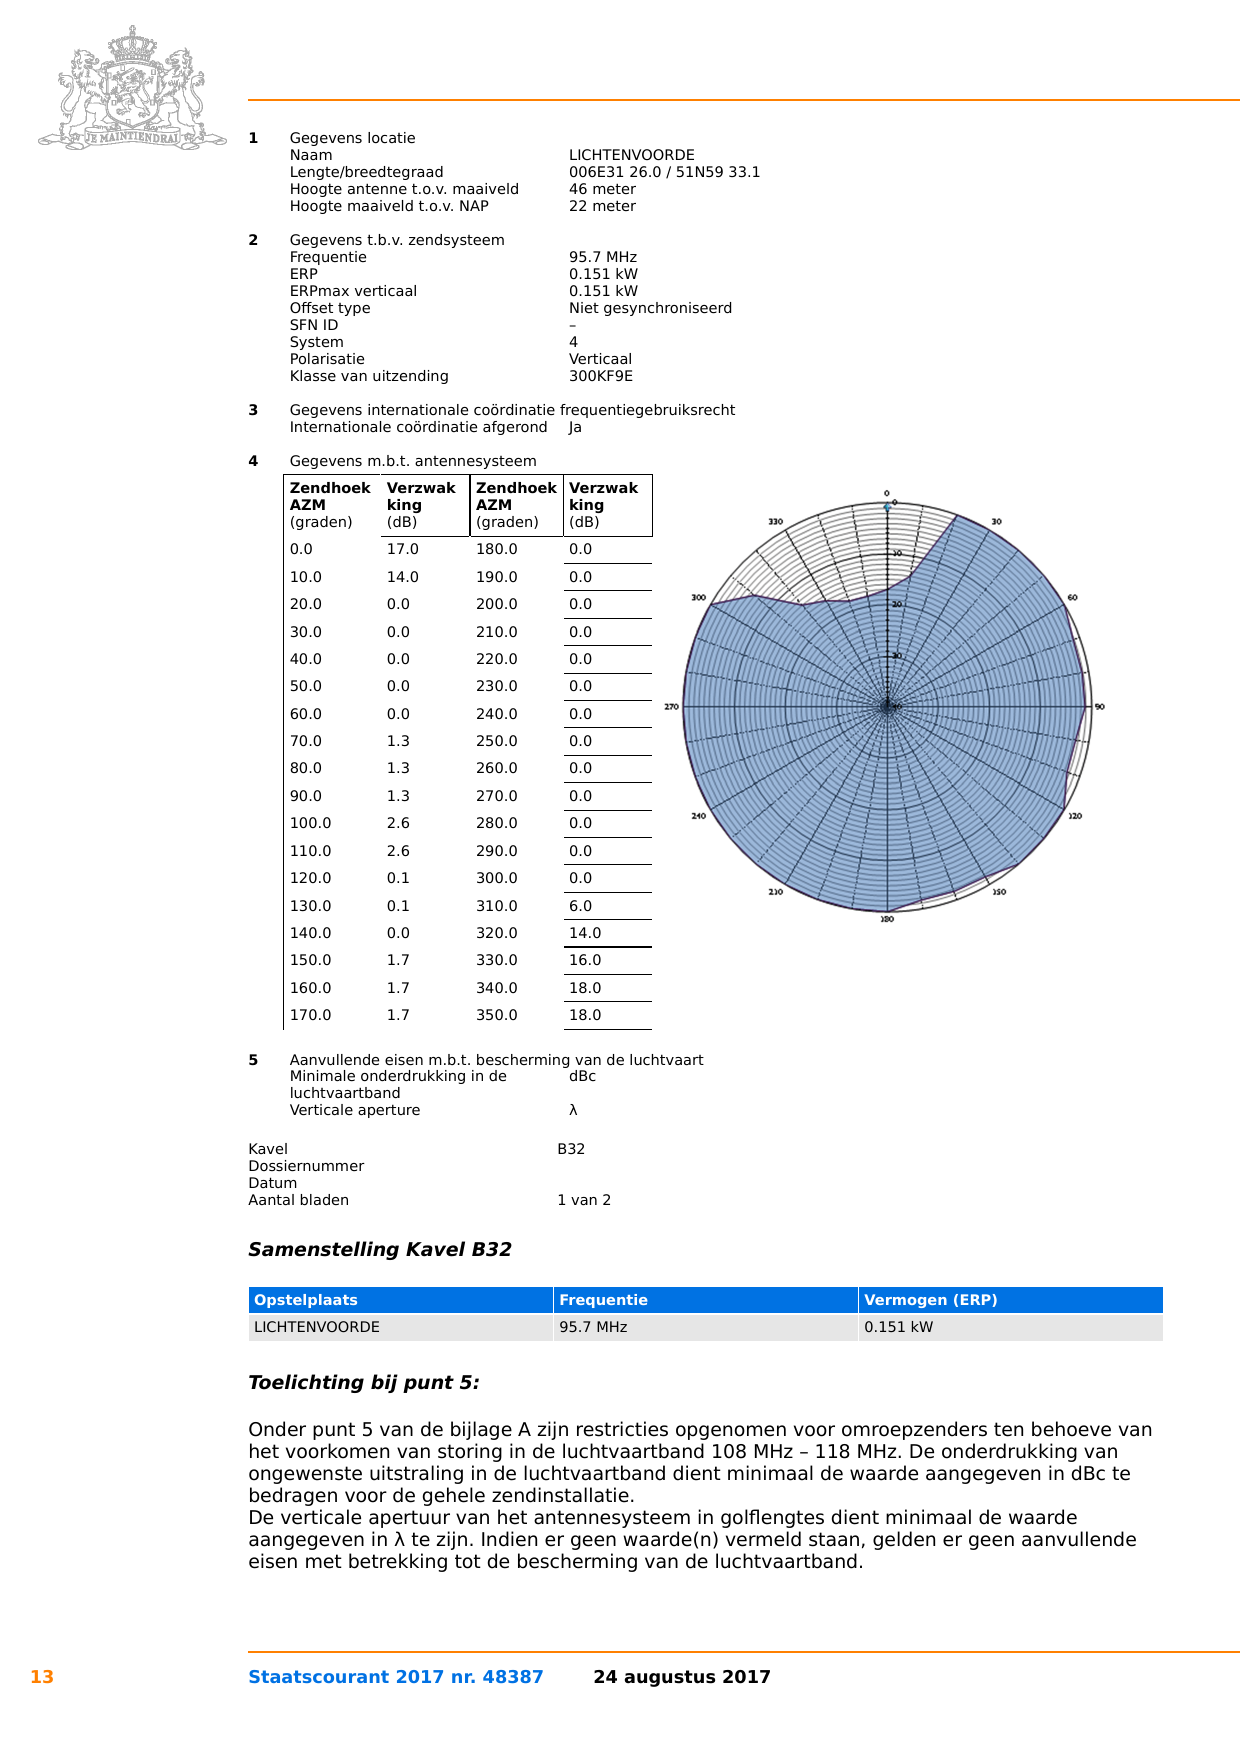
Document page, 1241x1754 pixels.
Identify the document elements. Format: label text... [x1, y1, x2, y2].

table_cell [248, 1001, 283, 1029]
table_cell 1 van 2 [551, 1192, 1163, 1209]
table_cell [248, 645, 283, 672]
table_cell 14.0 [381, 564, 469, 590]
table_cell [248, 892, 283, 919]
table_cell 30.0 [284, 619, 380, 645]
table_cell [248, 334, 284, 351]
table_cell 4 [248, 453, 284, 474]
table_cell [284, 215, 1163, 232]
table_cell [248, 351, 284, 368]
table_cell 80.0 [284, 756, 380, 782]
table_cell Aanvullende eisen m.b.t. bescherming van de luchtvaart [284, 1051, 1163, 1068]
table_cell 2.6 [381, 838, 469, 864]
table_cell LICHTENVOORDE [249, 1315, 553, 1341]
table_cell 140.0 [284, 920, 380, 946]
table_cell [652, 474, 1163, 1029]
table_cell 340.0 [471, 975, 563, 1001]
table_cell 0.0 [381, 619, 469, 645]
table_cell 40.0 [284, 646, 380, 672]
table_cell [248, 618, 283, 645]
table_cell Dossiernummer [248, 1158, 551, 1175]
text De verticale apertuur van het antennesysteem in golflengtes dient minimaal de waarde aangegeven in λ te zijn. Indien er geen waarde(n) vermeld staan, gelden er geen aanvullende eisen met betrekking tot de bescherming van de luchtvaartband. [248, 1507, 1163, 1573]
table_cell 16.0 [564, 948, 652, 974]
table_cell 300.0 [471, 865, 563, 892]
table_cell 60.0 [284, 701, 380, 727]
table_cell Internationale coördinatie afgerond [284, 419, 563, 436]
table_cell [248, 385, 284, 402]
table_cell 240.0 [471, 701, 563, 727]
picture [38, 25, 227, 150]
table_cell [248, 164, 284, 181]
subtitle Samenstelling Kavel B32 [248, 1239, 1163, 1261]
table_cell [248, 810, 283, 837]
table_cell 20.0 [284, 591, 380, 618]
table_cell 0.0 [564, 838, 652, 864]
table_cell Zendhoek AZM (graden) [284, 475, 380, 536]
table_cell Gegevens internationale coördinatie frequentiegebruiksrecht [284, 402, 1163, 418]
table_cell [248, 590, 283, 618]
table_cell [284, 1029, 1163, 1051]
table_cell 330.0 [471, 948, 563, 974]
table_cell [248, 215, 284, 232]
table_cell [248, 181, 284, 198]
table_cell [248, 864, 283, 892]
table_cell 70.0 [284, 728, 380, 755]
table_cell 1.3 [381, 756, 469, 782]
table_cell 46 meter [563, 181, 1163, 198]
table_cell [551, 1175, 1163, 1192]
table_cell [248, 1068, 284, 1102]
table_cell 10.0 [284, 564, 380, 590]
table_cell [248, 919, 283, 946]
table_cell Aantal bladen [248, 1192, 551, 1209]
table_cell 110.0 [284, 838, 380, 864]
table_cell 95.7 MHz [563, 249, 1163, 266]
table_cell [284, 436, 1163, 452]
table_cell 350.0 [471, 1002, 563, 1029]
table_cell [248, 474, 283, 536]
table_cell [248, 419, 284, 436]
text Onder punt 5 van de bijlage A zijn restricties opgenomen voor omroepzenders ten behoeve van het voorkomen van storing in de luchtvaartband 108 MHz – 118 MHz. De onderdrukking van ongewenste uitstraling in de luchtvaartband dient minimaal de waarde aangegeven in dBc te bedragen voor de gehele zendinstallatie. [248, 1419, 1163, 1507]
table_cell Hoogte antenne t.o.v. maaiveld [284, 181, 563, 198]
table_cell 160.0 [284, 975, 380, 1001]
table_cell 18.0 [564, 1002, 652, 1029]
table_cell 320.0 [471, 920, 563, 946]
table_cell Niet gesynchroniseerd [563, 300, 1163, 317]
table_cell 290.0 [471, 838, 563, 864]
table_cell Verticaal [563, 351, 1163, 368]
table_cell 1.7 [381, 948, 469, 974]
table_cell Gegevens m.b.t. antennesysteem [284, 453, 652, 474]
table_cell 120.0 [284, 865, 380, 892]
table_cell 14.0 [564, 920, 652, 946]
table_cell [284, 385, 1163, 402]
table_cell 5 [248, 1051, 284, 1068]
table_cell 0.0 [564, 811, 652, 837]
table_cell Zendhoek AZM (graden) [471, 475, 563, 536]
table_header Opstelplaats [249, 1287, 553, 1313]
table_cell 0.151 kW [859, 1315, 1163, 1341]
table_cell 0.1 [381, 865, 469, 892]
table_cell [248, 1029, 284, 1051]
table_header Frequentie [554, 1287, 858, 1313]
table_cell 90.0 [284, 783, 380, 809]
table_cell 17.0 [381, 537, 469, 563]
table_cell 1 [248, 130, 284, 147]
table_cell Hoogte maaiveld t.o.v. NAP [284, 198, 563, 215]
table_cell Naam [284, 147, 563, 164]
table_cell [248, 727, 283, 755]
table_cell [248, 266, 284, 283]
table_cell 100.0 [284, 811, 380, 837]
table_cell Frequentie [284, 249, 563, 266]
table_cell 1.7 [381, 975, 469, 1001]
table_cell LICHTENVOORDE [563, 147, 1163, 164]
table_cell 0.1 [381, 893, 469, 919]
table_cell [652, 453, 1163, 474]
table_cell Minimale onderdrukking in de luchtvaartband [284, 1068, 563, 1102]
table_cell 18.0 [564, 975, 652, 1001]
table_cell SFN ID [284, 317, 563, 334]
table_cell 0.0 [381, 674, 469, 700]
table_cell [248, 1102, 284, 1119]
table_cell 0.0 [564, 783, 652, 809]
table_header Kavel [248, 1141, 551, 1158]
table_cell Gegevens locatie [284, 130, 1163, 147]
table_cell 0.0 [564, 564, 652, 590]
table_cell [248, 436, 284, 452]
table_cell 270.0 [471, 783, 563, 809]
table_cell [551, 1158, 1163, 1175]
table_cell 2.6 [381, 811, 469, 837]
table_cell ERP [284, 266, 563, 283]
table_cell 0.0 [564, 537, 652, 563]
table_cell [248, 198, 284, 215]
table_cell 150.0 [284, 948, 380, 974]
table_cell [248, 283, 284, 300]
table_cell [248, 300, 284, 317]
table_cell [248, 837, 283, 864]
table_cell – [563, 317, 1163, 334]
table_cell Verzwakking (dB) [381, 475, 469, 536]
table_cell [248, 536, 283, 563]
subtitle Toelichting bij punt 5: [248, 1372, 1163, 1394]
table_cell 210.0 [471, 619, 563, 645]
table_cell 95.7 MHz [554, 1315, 858, 1341]
table_cell 0.0 [564, 646, 652, 672]
table_cell 0.0 [564, 756, 652, 782]
table_cell 0.0 [381, 591, 469, 618]
table_cell 180.0 [471, 537, 563, 563]
table_cell [248, 946, 283, 974]
table_cell 0.0 [564, 701, 652, 727]
table_cell 50.0 [284, 674, 380, 700]
table_cell dBc [563, 1068, 1163, 1102]
table_cell 200.0 [471, 591, 563, 618]
table_cell [248, 368, 284, 384]
table_cell [248, 147, 284, 164]
table_cell 0.0 [381, 920, 469, 946]
table_cell 170.0 [284, 1002, 380, 1029]
table_cell ERPmax verticaal [284, 283, 563, 300]
table_cell 0.0 [564, 865, 652, 892]
table_cell Gegevens t.b.v. zendsysteem [284, 232, 1163, 249]
table_cell [248, 755, 283, 782]
table_cell 130.0 [284, 893, 380, 919]
table_cell [248, 249, 284, 266]
table_cell λ [563, 1102, 1163, 1119]
table_cell [248, 563, 283, 590]
table_cell Ja [563, 419, 1163, 436]
table_cell 0.0 [564, 619, 652, 645]
table_cell 4 [563, 334, 1163, 351]
table_cell 0.151 kW [563, 266, 1163, 283]
table_cell [248, 673, 283, 700]
table_cell 0.151 kW [563, 283, 1163, 300]
table_cell 280.0 [471, 811, 563, 837]
table_cell Datum [248, 1175, 551, 1192]
table_cell [248, 782, 283, 809]
table_cell 220.0 [471, 646, 563, 672]
table_cell [248, 317, 284, 334]
table_cell 22 meter [563, 198, 1163, 215]
table_cell System [284, 334, 563, 351]
table_cell 1.3 [381, 783, 469, 809]
table_cell 6.0 [564, 893, 652, 919]
table_cell 1.3 [381, 728, 469, 755]
table_cell Offset type [284, 300, 563, 317]
table_header B32 [551, 1141, 1163, 1158]
table_cell 190.0 [471, 564, 563, 590]
table_cell Lengte/breedtegraad [284, 164, 563, 181]
table_cell 2 [248, 232, 284, 249]
table_cell 0.0 [381, 646, 469, 672]
table_cell 0.0 [284, 537, 380, 563]
table_cell 0.0 [381, 701, 469, 727]
table_cell 1.7 [381, 1002, 469, 1029]
table_cell 310.0 [471, 893, 563, 919]
table_cell 260.0 [471, 756, 563, 782]
table_cell 300KF9E [563, 368, 1163, 384]
table_cell Klasse van uitzending [284, 368, 563, 384]
table_cell Verzwakking (dB) [564, 475, 652, 536]
table_cell [248, 974, 283, 1001]
table_cell 0.0 [564, 674, 652, 700]
table_header Vermogen (ERP) [859, 1287, 1163, 1313]
table_cell 230.0 [471, 674, 563, 700]
table_cell [248, 700, 283, 727]
table_cell 3 [248, 402, 284, 418]
picture [658, 480, 1113, 935]
table_cell Verticale aperture [284, 1102, 563, 1119]
table_cell Polarisatie [284, 351, 563, 368]
table_cell 250.0 [471, 728, 563, 755]
table_cell 006E31 26.0 / 51N59 33.1 [563, 164, 1163, 181]
table_cell 0.0 [564, 728, 652, 755]
table_cell 0.0 [564, 591, 652, 618]
